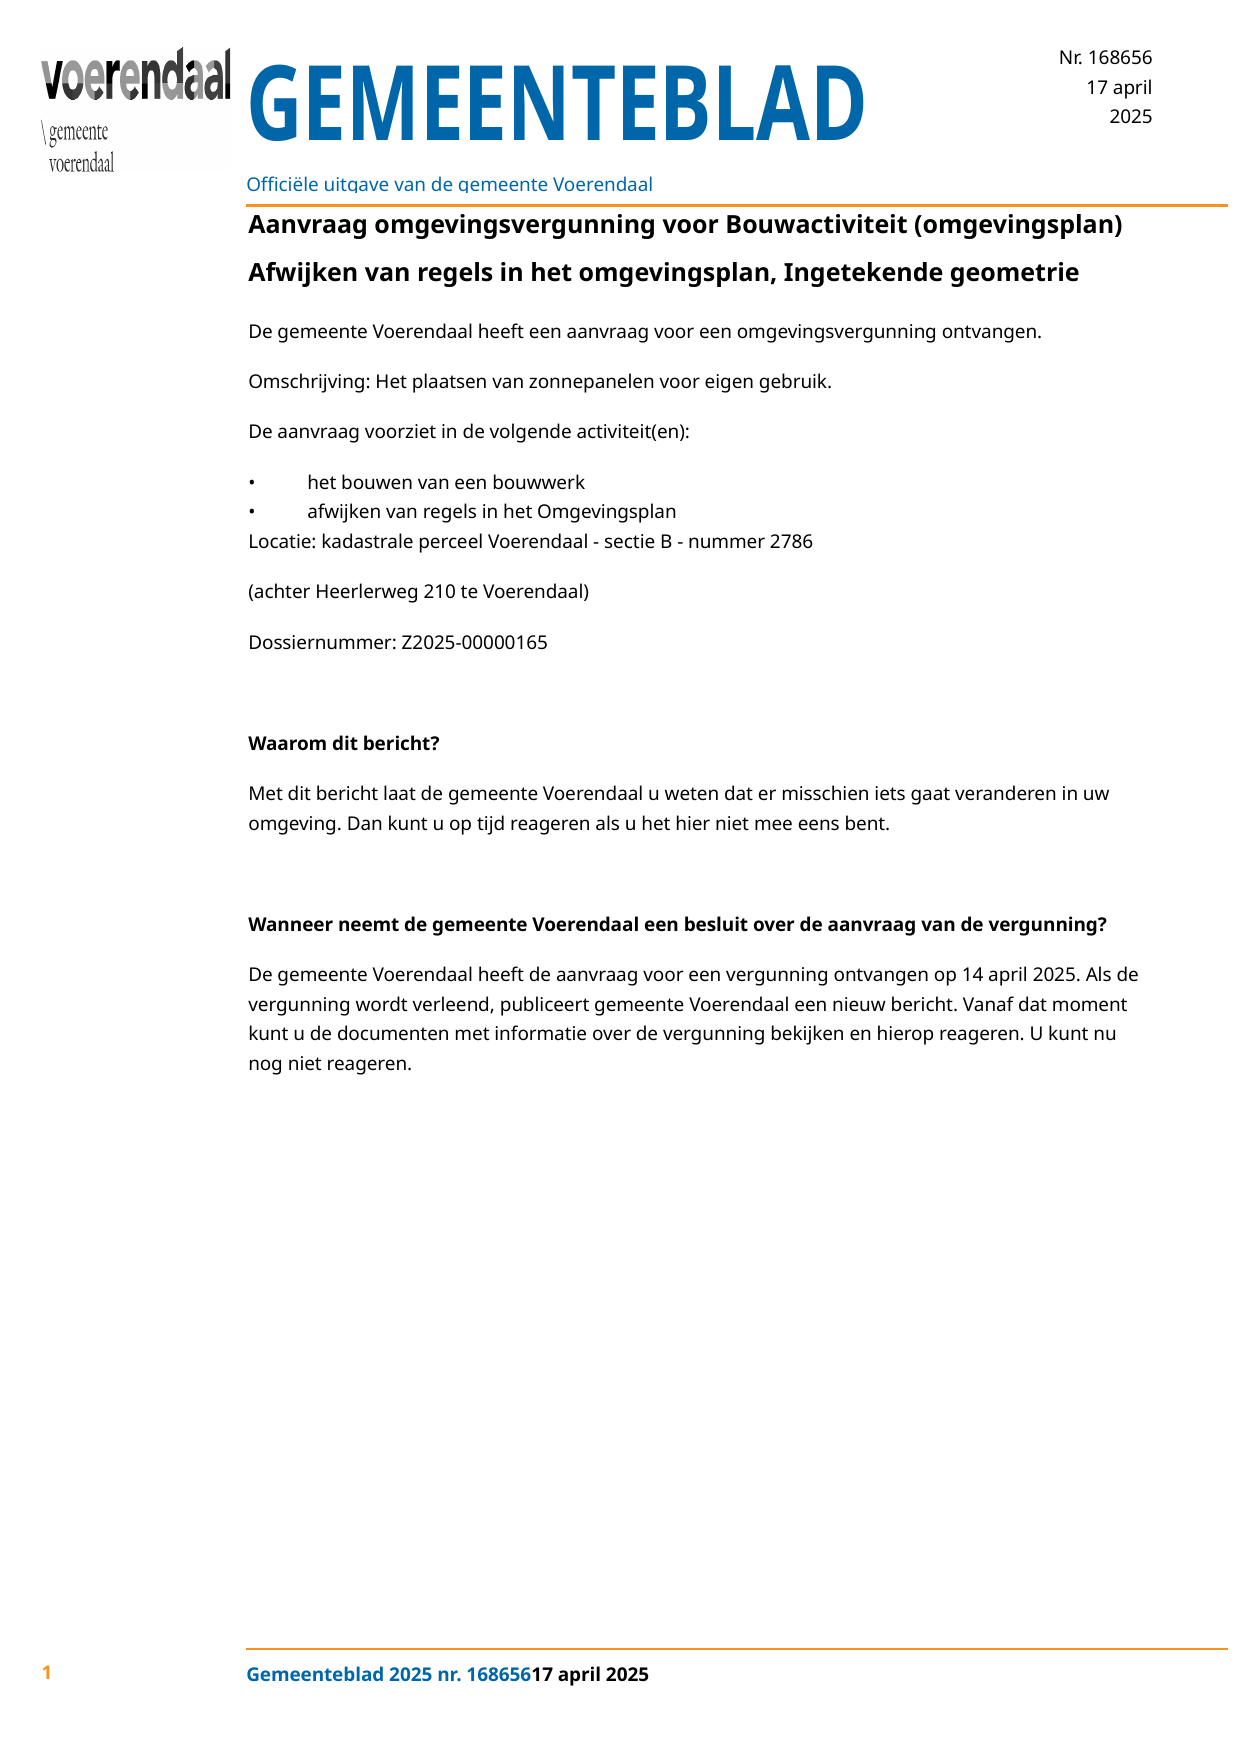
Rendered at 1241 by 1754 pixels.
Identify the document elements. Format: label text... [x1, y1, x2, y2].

text Met dit bericht laat de gemeente Voerendaal u weten dat er misschien iets gaat veranderen in uw omgeving. Dan kunt u op tijd reageren als u het hier niet mee eens bent. [248, 780, 1152, 836]
text Omschrijving: Het plaatsen van zonnepanelen voor eigen gebruik. [248, 368, 1152, 394]
text De gemeente Voerendaal heeft de aanvraag voor een vergunning ontvangen op 14 april 2025. Als de vergunning wordt verleend, publiceert gemeente Voerendaal een nieuw bericht. Vanaf dat moment kunt u de documenten met informatie over de vergunning bekijken en hierop reageren. U kunt nu nog niet reageren. [248, 961, 1152, 1076]
text Aanvraag omgevingsvergunning voor Bouwactiviteit (omgevingsplan) Afwijken van regels in het omgevingsplan, Ingetekende geometrie [248, 207, 1152, 288]
text (achter Heerlerweg 210 te Voerendaal) [248, 579, 1152, 604]
text Dossiernummer: Z2025-00000165 [248, 629, 1152, 655]
text De gemeente Voerendaal heeft een aanvraag voor een omgevingsvergunning ontvangen. [248, 318, 1152, 344]
text Locatie: kadastrale perceel Voerendaal - sectie B - nummer 2786 [248, 528, 1152, 554]
text De aanvraag voorziet in de volgende activiteit(en): [248, 419, 1152, 444]
list het bouwen van een bouwwerk [248, 469, 1152, 495]
picture [41, 47, 231, 172]
list afwijken van regels in het Omgevingsplan [248, 499, 1152, 524]
text Waarom dit bericht? [248, 730, 1152, 756]
text Wanneer neemt de gemeente Voerendaal een besluit over de aanvraag van de vergunning? [248, 911, 1152, 937]
